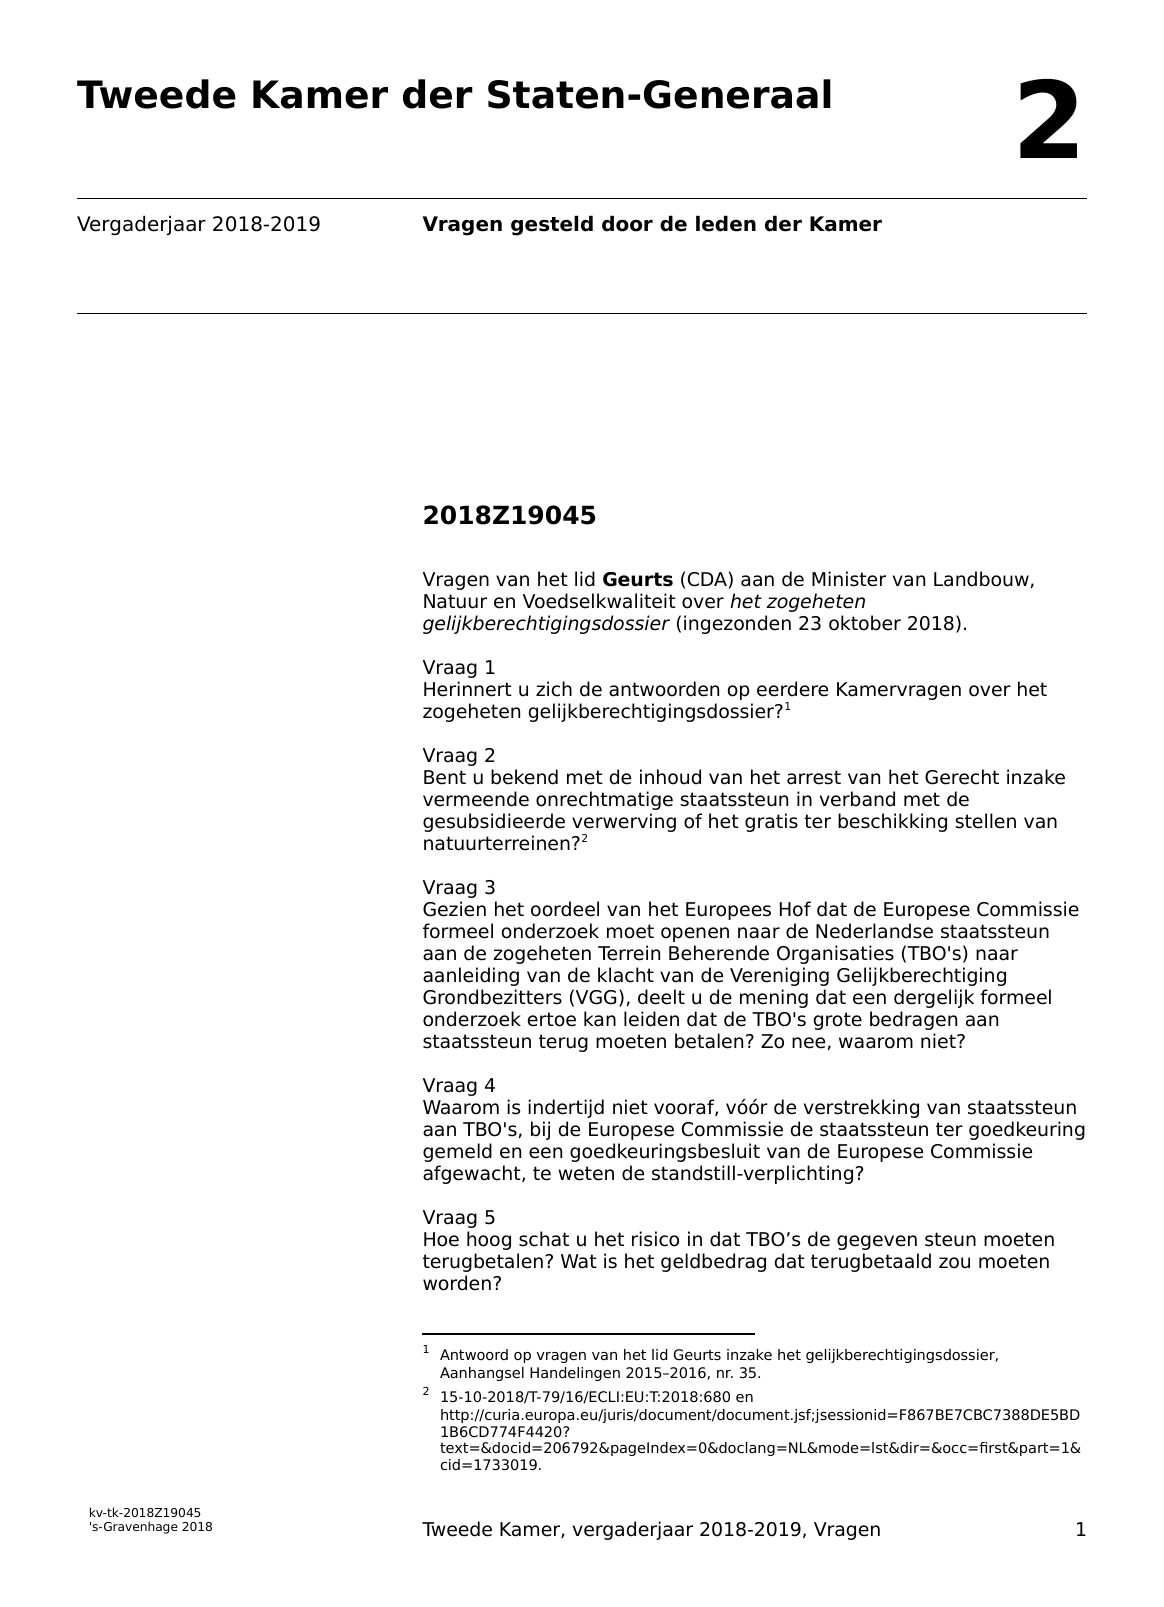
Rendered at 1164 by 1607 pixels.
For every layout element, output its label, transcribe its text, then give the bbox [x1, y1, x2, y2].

text Herinnert u zich de antwoorden op eerdere Kamervragen over het zogeheten gelijkberechtigingsdossier? [422, 679, 1087, 723]
text Hoe hoog schat u het risico in dat TBO’s de gegeven steun moeten terugbetalen? Wat is het geldbedrag dat terugbetaald zou moeten worden? [422, 1229, 1087, 1295]
text Waarom is indertijd niet vooraf, vóór de verstrekking van staatssteun aan TBO's, bij de Europese Commissie de staatssteun ter goedkeuring gemeld en een goedkeuringsbesluit van de Europese Commissie afgewacht, te weten de standstill-verplichting? [422, 1097, 1087, 1185]
text Gezien het oordeel van het Europees Hof dat de Europese Commissie formeel onderzoek moet openen naar de Nederlandse staatssteun aan de zogeheten Terrein Beherende Organisaties (TBO's) naar aanleiding van de klacht van de Vereniging Gelijkberechtiging Grondbezitters (VGG), deelt u de mening dat een dergelijk formeel onderzoek ertoe kan leiden dat de TBO's grote bedragen aan staatssteun terug moeten betalen? Zo nee, waarom niet? [422, 899, 1087, 1053]
text Vraag 2 [422, 745, 1087, 767]
text Vragen van het lid Geurts (CDA) aan de Minister van Landbouw, Natuur en Voedselkwaliteit over het zogeheten gelijkberechtigingsdossier (ingezonden 23 oktober 2018). [422, 569, 1087, 635]
table_cell Vergaderjaar 2018-2019 [77, 199, 422, 313]
text Vraag 5 [422, 1207, 1087, 1229]
table_header Tweede Kamer der Staten-Generaal [77, 59, 886, 198]
table_cell Vragen gesteld door de leden der Kamer [422, 199, 1087, 313]
text kv-tk-2018Z19045 [88, 1506, 323, 1520]
table_header 2 [886, 59, 1087, 198]
text Bent u bekend met de inhoud van het arrest van het Gerecht inzake vermeende onrechtmatige staatssteun in verband met de gesubsidieerde verwerving of het gratis ter beschikking stellen van natuurterreinen? [422, 767, 1087, 855]
text Vraag 4 [422, 1075, 1087, 1097]
text 's-Gravenhage 2018 [88, 1520, 323, 1534]
text 2018Z19045 [422, 501, 1087, 531]
text Vraag 3 [422, 877, 1087, 899]
text Antwoord op vragen van het lid Geurts inzake het gelijkberechtigingsdossier, Aanhangsel Handelingen 2015–2016, nr. 35. [422, 1343, 1087, 1382]
text 15-10-2018/T-79/16/ECLI:EU:T:2018:680 en http://curia.europa.eu/juris/document/document.jsf;jsessionid=F867BE7CBC7388DE5BD1B6CD774F4420?text=&docid=206792&pageIndex=0&doclang=NL&mode=lst&dir=&occ=first&part=1&cid=1733019. [422, 1385, 1087, 1474]
text Vraag 1 [422, 657, 1087, 679]
